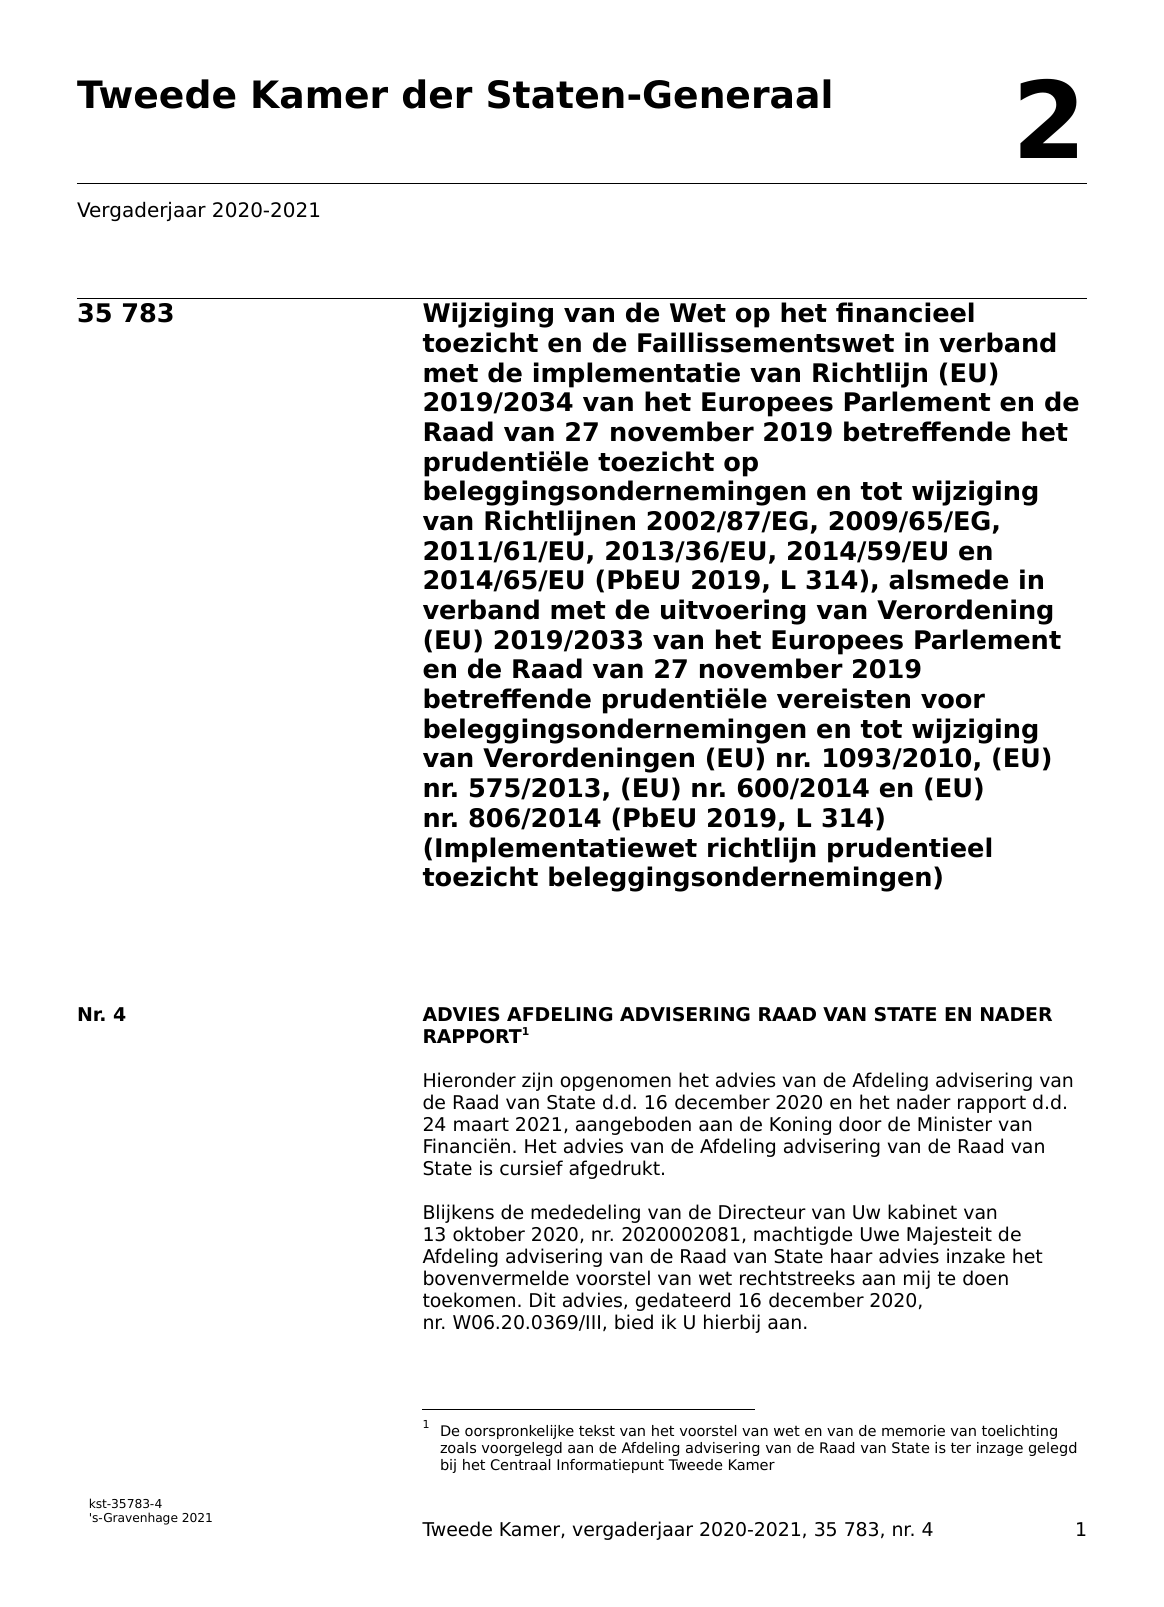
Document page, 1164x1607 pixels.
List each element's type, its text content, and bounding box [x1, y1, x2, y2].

text Blijkens de mededeling van de Directeur van Uw kabinet van 13 oktober 2020, nr. 2020002081, machtigde Uwe Majesteit de Afdeling advisering van de Raad van State haar advies inzake het bovenvermelde voorstel van wet rechtstreeks aan mij te doen toekomen. Dit advies, gedateerd 16 december 2020, nr. W06.20.0369/III, bied ik U hierbij aan. [422, 1202, 1087, 1334]
text 's-Gravenhage 2021 [88, 1511, 323, 1525]
table_header 2 [886, 59, 1087, 183]
text Hieronder zijn opgenomen het advies van de Afdeling advisering van de Raad van State d.d. 16 december 2020 en het nader rapport d.d. 24 maart 2021, aangeboden aan de Koning door de Minister van Financiën. Het advies van de Afdeling advisering van de Raad van State is cursief afgedrukt. [422, 1070, 1087, 1180]
text kst-35783-4 [88, 1497, 323, 1511]
text De oorspronkelijke tekst van het voorstel van wet en van de memorie van toelichting zoals voorgelegd aan de Afdeling advisering van de Raad van State is ter inzage gelegd bij het Centraal Informatiepunt Tweede Kamer [422, 1418, 1087, 1474]
table_cell Vergaderjaar 2020-2021 [77, 184, 1087, 298]
subtitle 35 783 Wijziging van de Wet op het financieel toezicht en de Faillissementswet in verband met de implementatie van Richtlijn (EU) 2019/2034 van het Europees Parlement en de Raad van 27 november 2019 betreffende het prudentiële toezicht op beleggingsondernemingen en tot wijziging van Richtlijnen 2002/87/EG, 2009/65/EG, 2011/61/EU, 2013/36/EU, 2014/59/EU en 2014/65/EU (PbEU 2019, L 314), alsmede in verband met de uitvoering van Verordening (EU) 2019/2033 van het Europees Parlement en de Raad van 27 november 2019 betreffende prudentiële vereisten voor beleggingsondernemingen en tot wijziging van Verordeningen (EU) nr. 1093/2010, (EU) nr. 575/2013, (EU) nr. 600/2014 en (EU) nr. 806/2014 (PbEU 2019, L 314) (Implementatiewet richtlijn prudentieel toezicht beleggingsondernemingen) [77, 299, 1087, 893]
table_header Tweede Kamer der Staten-Generaal [77, 59, 886, 183]
subtitle Nr. 4 ADVIES AFDELING ADVISERING RAAD VAN STATE EN NADER RAPPORT [77, 1004, 1087, 1048]
